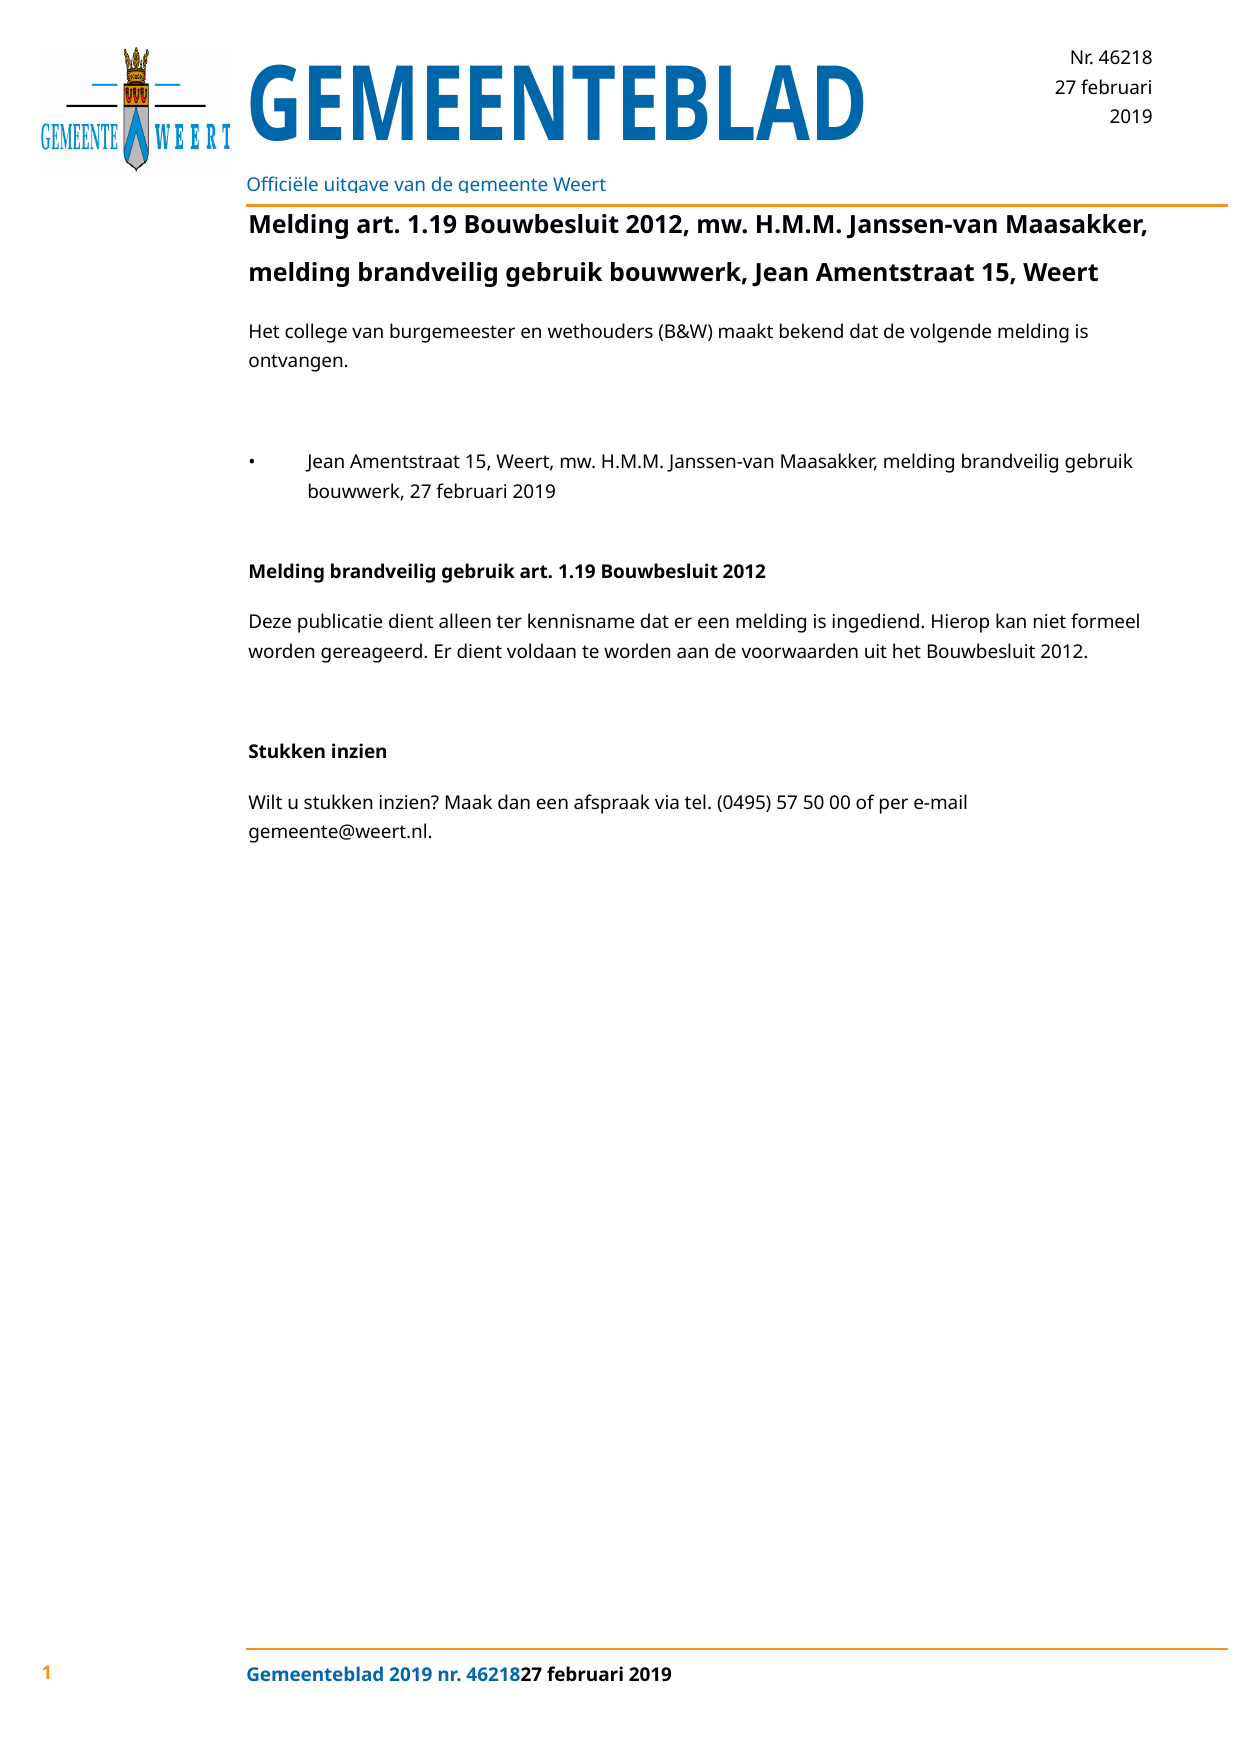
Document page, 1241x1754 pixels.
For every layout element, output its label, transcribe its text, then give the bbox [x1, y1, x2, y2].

text Het college van burgemeester en wethouders (B&W) maakt bekend dat de volgende melding is ontvangen. [248, 318, 1152, 373]
picture [41, 47, 231, 172]
text Stukken inzien [248, 739, 1152, 764]
text Melding brandveilig gebruik art. 1.19 Bouwbesluit 2012 [248, 558, 1152, 584]
text Melding art. 1.19 Bouwbesluit 2012, mw. H.M.M. Janssen-van Maasakker, melding brandveilig gebruik bouwwerk, Jean Amentstraat 15, Weert [248, 207, 1152, 288]
text Wilt u stukken inzien? Maak dan een afspraak via tel. (0495) 57 50 00 of per e-mail gemeente@weert.nl. [248, 789, 1152, 844]
list Jean Amentstraat 15, Weert, mw. H.M.M. Janssen-van Maasakker, melding brandveilig gebruik bouwwerk, 27 februari 2019 [248, 448, 1152, 504]
text Deze publicatie dient alleen ter kennisname dat er een melding is ingediend. Hierop kan niet formeel worden gereageerd. Er dient voldaan te worden aan de voorwaarden uit het Bouwbesluit 2012. [248, 608, 1152, 664]
